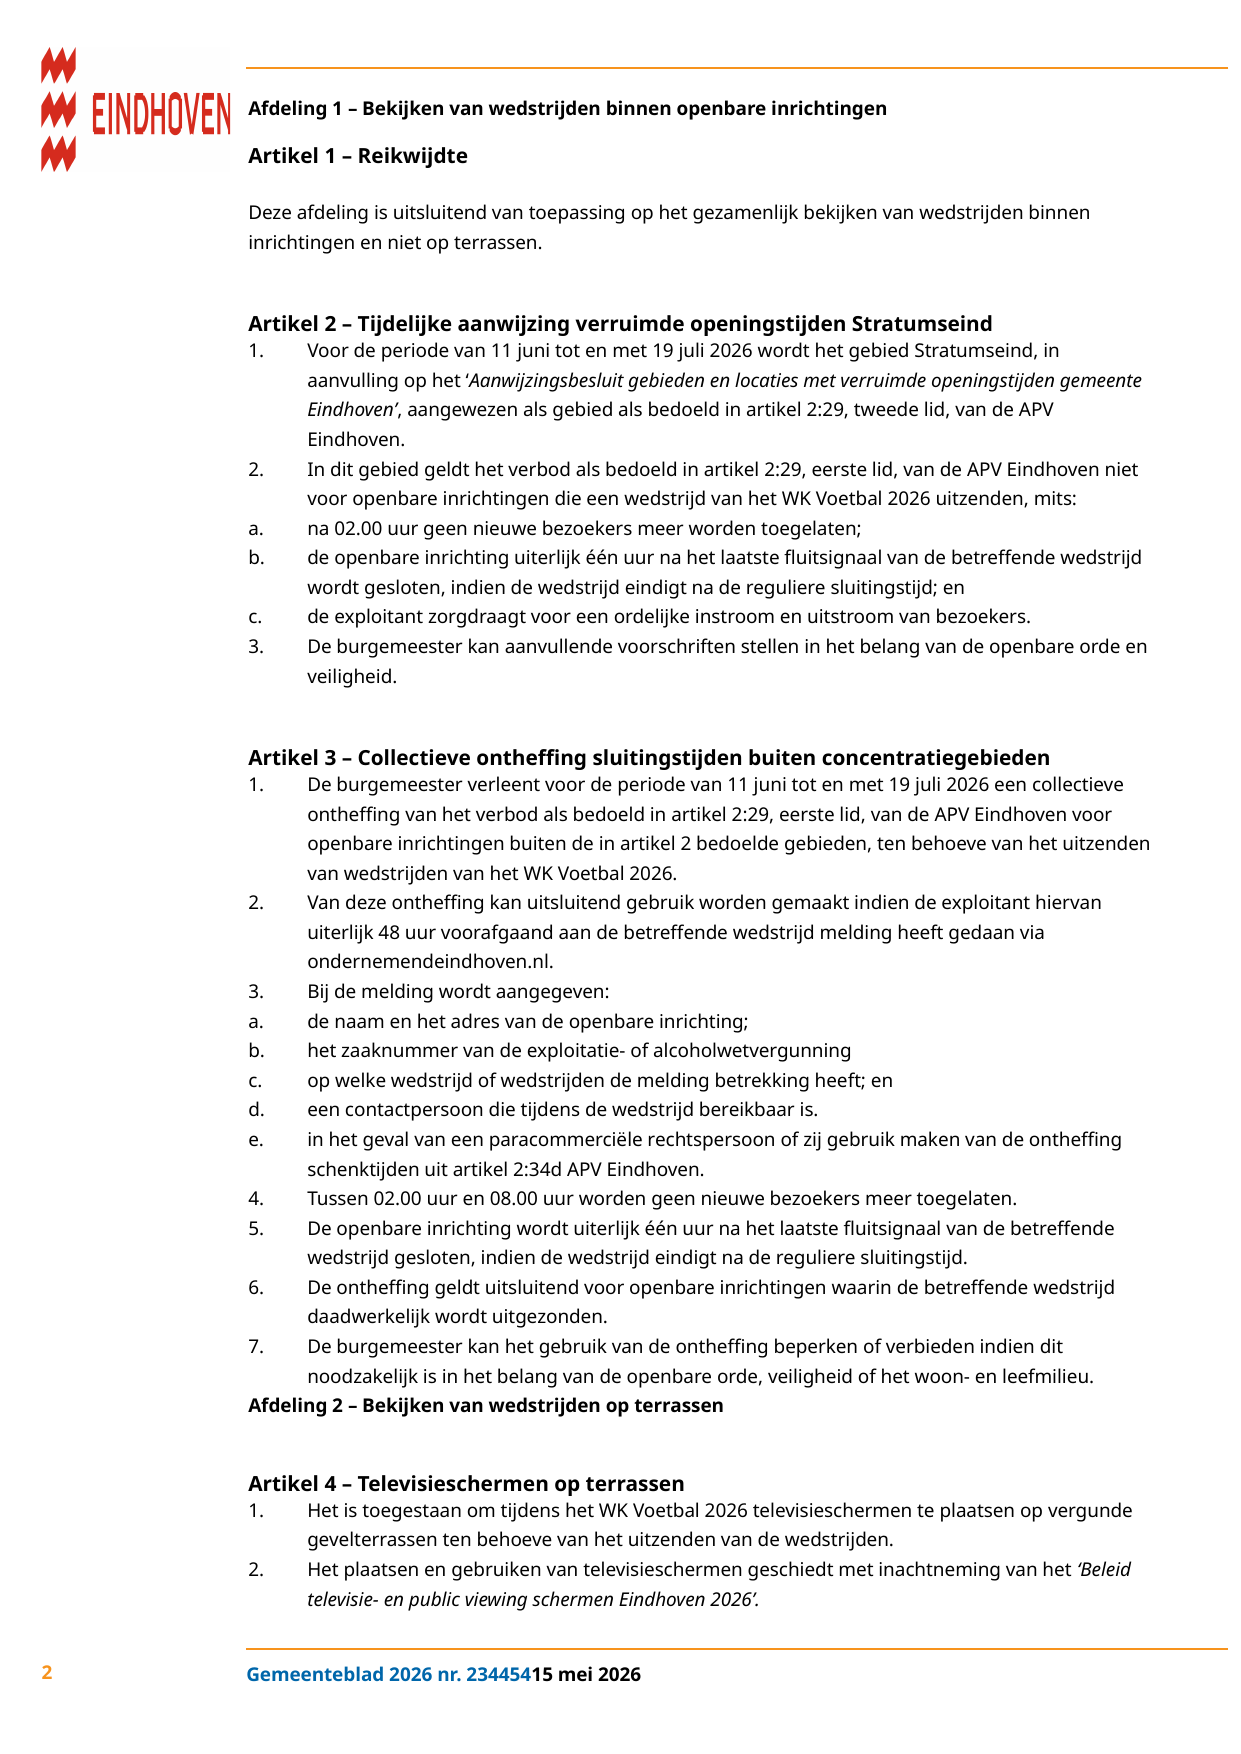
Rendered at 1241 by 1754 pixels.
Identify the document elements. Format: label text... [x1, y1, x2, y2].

list een contactpersoon die tijdens de wedstrijd bereikbaar is. [248, 1097, 1152, 1122]
text Afdeling 1 – Bekijken van wedstrijden binnen openbare inrichtingen [248, 95, 1152, 121]
list In dit gebied geldt het verbod als bedoeld in artikel 2:29, eerste lid, van de APV Eindhoven niet voor openbare inrichtingen die een wedstrijd van het WK Voetbal 2026 uitzenden, mits: [248, 456, 1152, 511]
list het zaaknummer van de exploitatie- of alcoholwetvergunning [248, 1037, 1152, 1063]
list Van deze ontheffing kan uitsluitend gebruik worden gemaakt indien de exploitant hiervan uiterlijk 48 uur voorafgaand aan de betreffende wedstrijd melding heeft gedaan via ondernemendeindhoven.nl. [248, 889, 1152, 974]
list na 02.00 uur geen nieuwe bezoekers meer worden toegelaten; [248, 515, 1152, 541]
list de naam en het adres van de openbare inrichting; [248, 1008, 1152, 1034]
text Artikel 3 – Collectieve ontheffing sluitingstijden buiten concentratiegebieden [248, 743, 1152, 771]
list Voor de periode van 11 juni tot en met 19 juli 2026 wordt het gebied Stratumseind, in aanvulling op het ‘Aanwijzingsbesluit gebieden en locaties met verruimde openingstijden gemeente Eindhoven’, aangewezen als gebied als bedoeld in artikel 2:29, tweede lid, van de APV Eindhoven. [248, 337, 1152, 452]
list de openbare inrichting uiterlijk één uur na het laatste fluitsignaal van de betreffende wedstrijd wordt gesloten, indien de wedstrijd eindigt na de reguliere sluitingstijd; en [248, 544, 1152, 600]
list De burgemeester verleent voor de periode van 11 juni tot en met 19 juli 2026 een collectieve ontheffing van het verbod als bedoeld in artikel 2:29, eerste lid, van de APV Eindhoven voor openbare inrichtingen buiten de in artikel 2 bedoelde gebieden, ten behoeve van het uitzenden van wedstrijden van het WK Voetbal 2026. [248, 771, 1152, 886]
text Afdeling 2 – Bekijken van wedstrijden op terrassen [248, 1392, 1152, 1418]
text Artikel 2 – Tijdelijke aanwijzing verruimde openingstijden Stratumseind [248, 309, 1152, 337]
list in het geval van een paracommerciële rechtspersoon of zij gebruik maken van de ontheffing schenktijden uit artikel 2:34d APV Eindhoven. [248, 1126, 1152, 1182]
list de exploitant zorgdraagt voor een ordelijke instroom en uitstroom van bezoekers. [248, 604, 1152, 629]
list Tussen 02.00 uur en 08.00 uur worden geen nieuwe bezoekers meer toegelaten. [248, 1185, 1152, 1211]
picture [41, 47, 231, 172]
list De openbare inrichting wordt uiterlijk één uur na het laatste fluitsignaal van de betreffende wedstrijd gesloten, indien de wedstrijd eindigt na de reguliere sluitingstijd. [248, 1215, 1152, 1270]
text Artikel 1 – Reikwijdte [248, 141, 1152, 170]
list Het plaatsen en gebruiken van televisieschermen geschiedt met inachtneming van het ‘Beleid televisie- en public viewing schermen Eindhoven 2026’. [248, 1556, 1152, 1612]
text Deze afdeling is uitsluitend van toepassing op het gezamenlijk bekijken van wedstrijden binnen inrichtingen en niet op terrassen. [248, 199, 1152, 255]
text Artikel 4 – Televisieschermen op terrassen [248, 1469, 1152, 1497]
list op welke wedstrijd of wedstrijden de melding betrekking heeft; en [248, 1067, 1152, 1093]
list Het is toegestaan om tijdens het WK Voetbal 2026 televisieschermen te plaatsen op vergunde gevelterrassen ten behoeve van het uitzenden van de wedstrijden. [248, 1497, 1152, 1552]
list De ontheffing geldt uitsluitend voor openbare inrichtingen waarin de betreffende wedstrijd daadwerkelijk wordt uitgezonden. [248, 1274, 1152, 1329]
list De burgemeester kan aanvullende voorschriften stellen in het belang van de openbare orde en veiligheid. [248, 633, 1152, 688]
list Bij de melding wordt aangegeven: [248, 978, 1152, 1004]
list De burgemeester kan het gebruik van de ontheffing beperken of verbieden indien dit noodzakelijk is in het belang van de openbare orde, veiligheid of het woon- en leefmilieu. [248, 1333, 1152, 1389]
